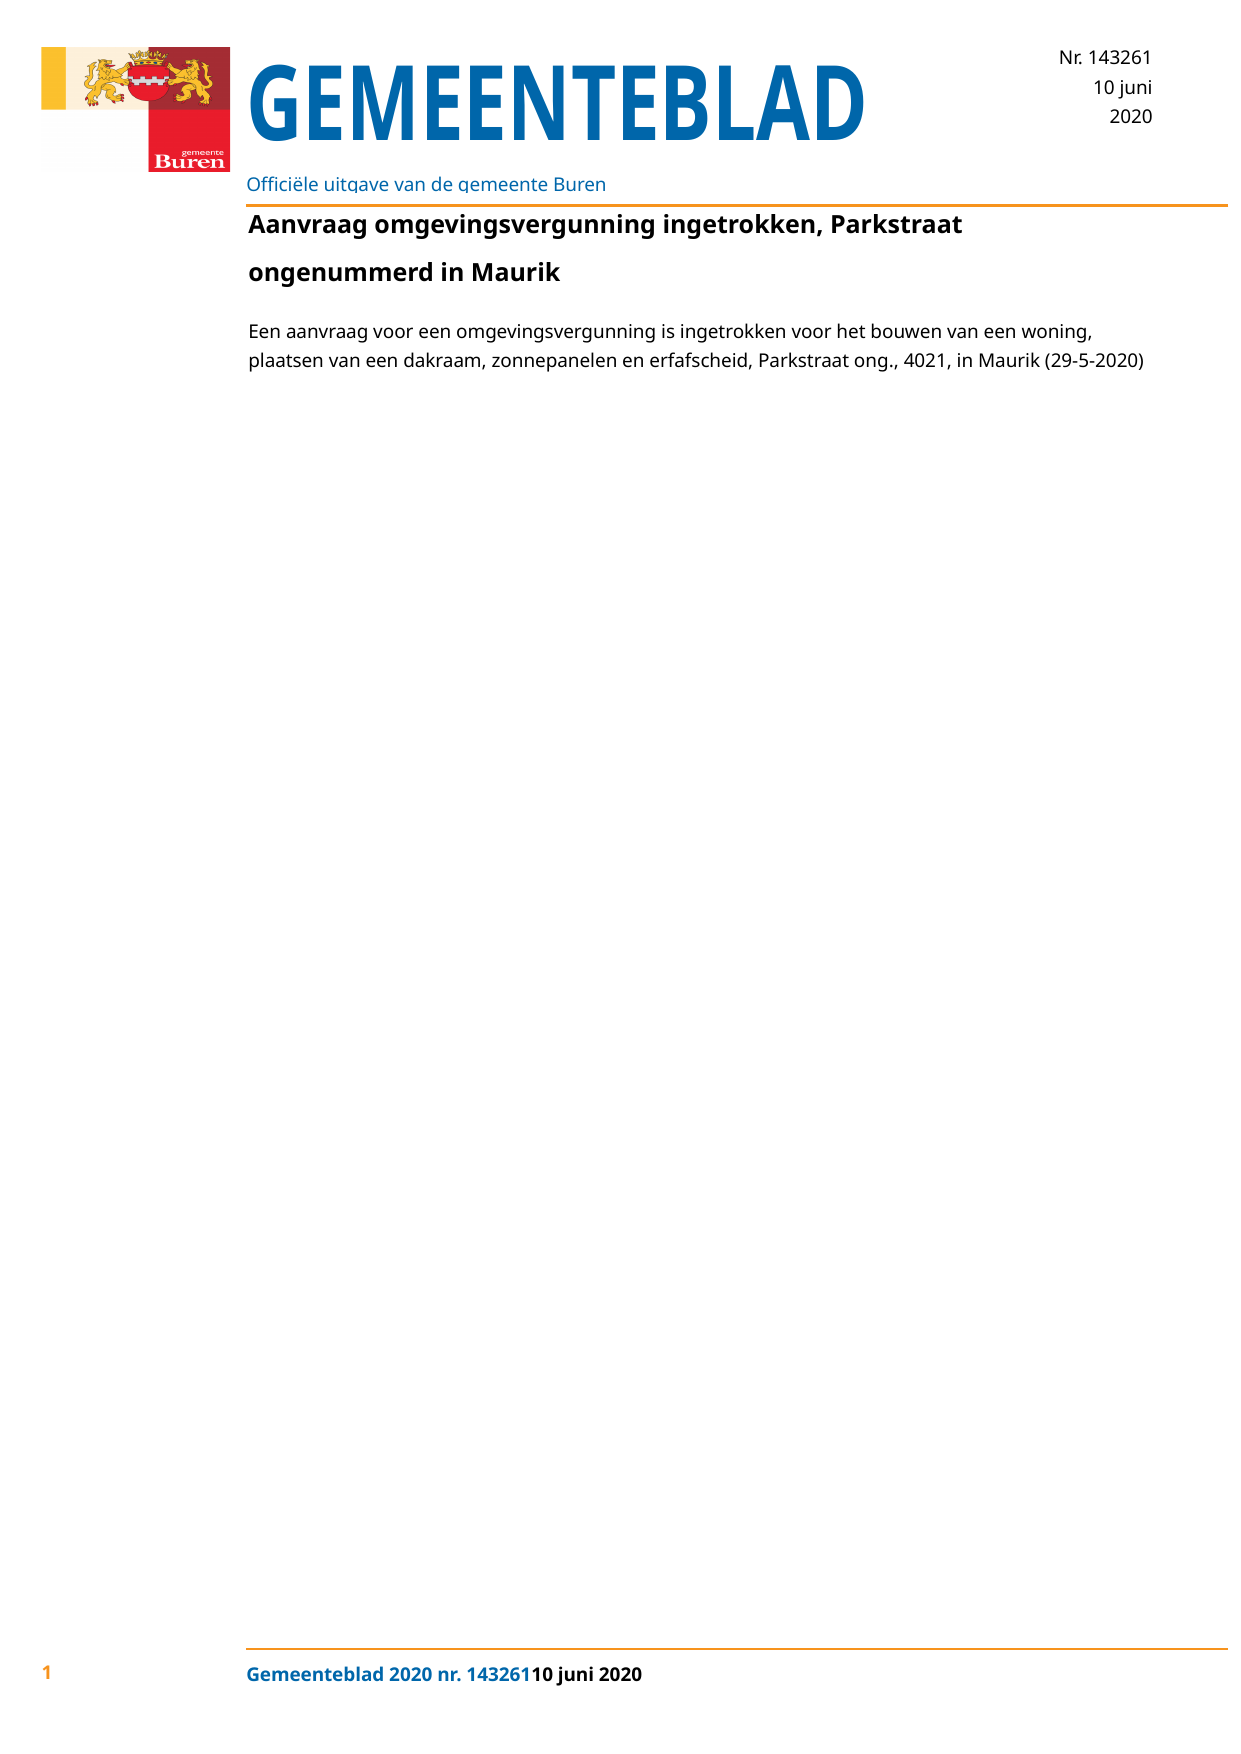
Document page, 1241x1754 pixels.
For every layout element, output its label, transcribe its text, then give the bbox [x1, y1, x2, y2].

picture [41, 47, 231, 172]
text Een aanvraag voor een omgevingsvergunning is ingetrokken voor het bouwen van een woning, plaatsen van een dakraam, zonnepanelen en erfafscheid, Parkstraat ong., 4021, in Maurik (29-5-2020) [248, 318, 1152, 373]
text Aanvraag omgevingsvergunning ingetrokken, Parkstraat ongenummerd in Maurik [248, 207, 1152, 288]
